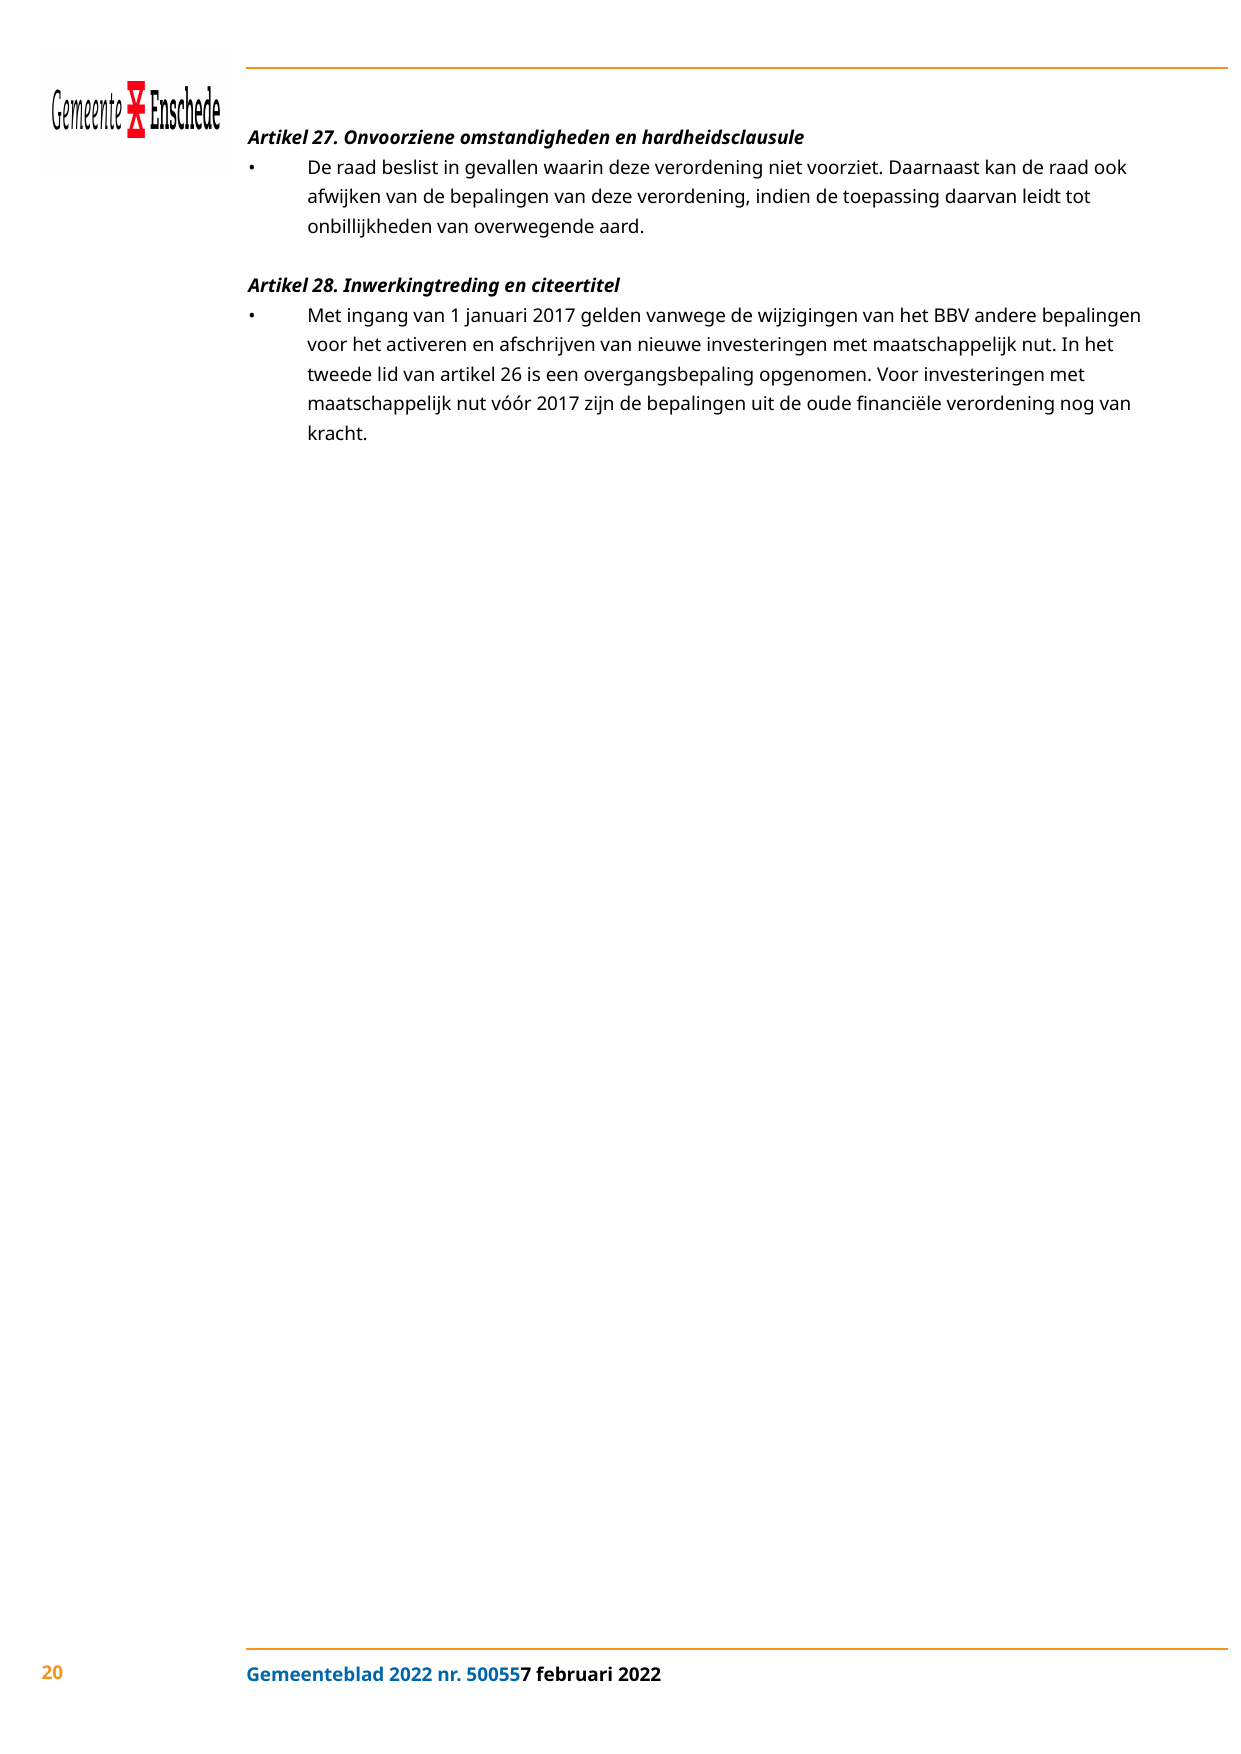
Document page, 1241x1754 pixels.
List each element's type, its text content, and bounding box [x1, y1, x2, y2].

list De raad beslist in gevallen waarin deze verordening niet voorziet. Daarnaast kan de raad ook afwijken van de bepalingen van deze verordening, indien de toepassing daarvan leidt tot onbillijkheden van overwegende aard. [248, 154, 1152, 239]
picture [41, 47, 231, 172]
list Met ingang van 1 januari 2017 gelden vanwege de wijzigingen van het BBV andere bepalingen voor het activeren en afschrijven van nieuwe investeringen met maatschappelijk nut. In het tweede lid van artikel 26 is een overgangsbepaling opgenomen. Voor investeringen met maatschappelijk nut vóór 2017 zijn de bepalingen uit de oude financiële verordening nog van kracht. [248, 302, 1152, 446]
text Artikel 28. Inwerkingtreding en citeertitel [248, 272, 1152, 298]
text Artikel 27. Onvoorziene omstandigheden en hardheidsclausule [248, 124, 1152, 150]
